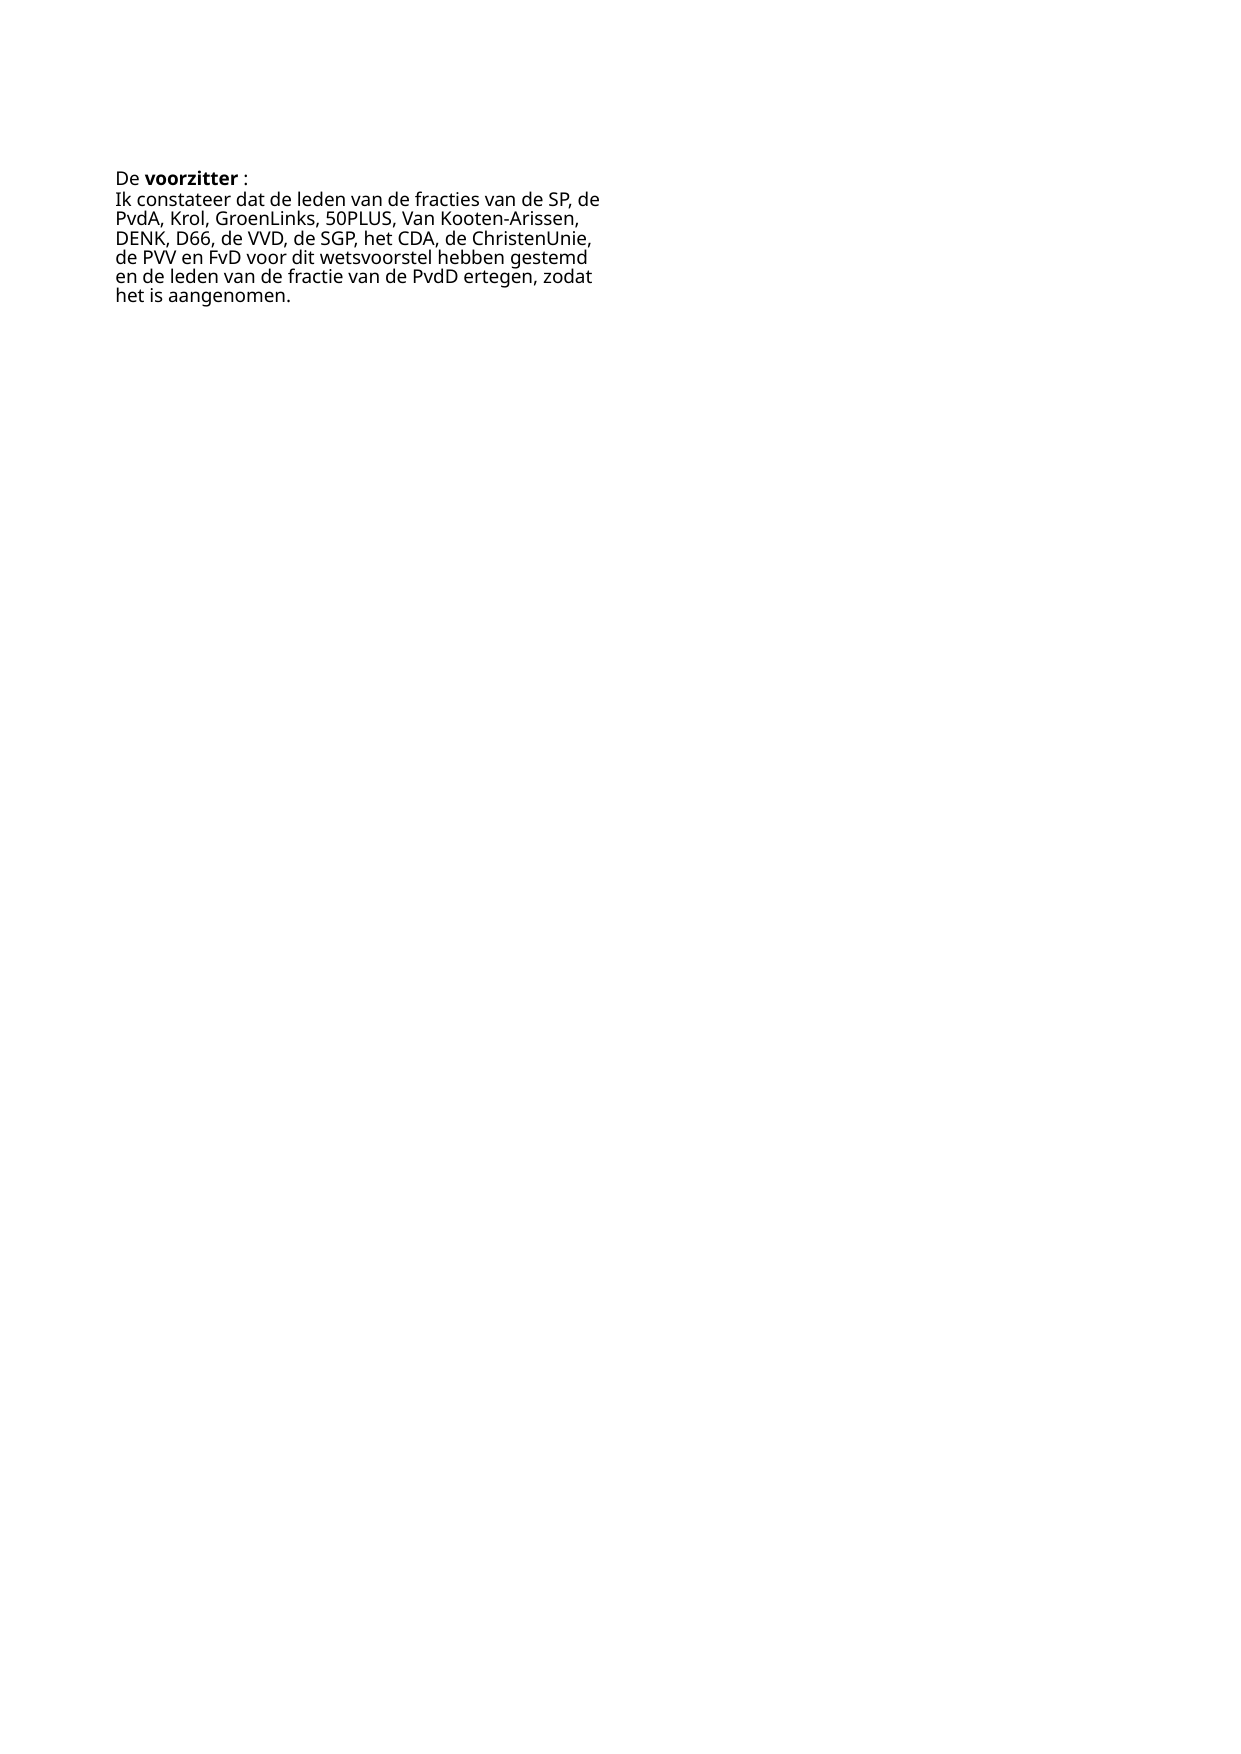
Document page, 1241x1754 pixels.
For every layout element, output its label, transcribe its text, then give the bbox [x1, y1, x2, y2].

text De voorzitter : [115, 165, 605, 191]
text Ik constateer dat de leden van de fracties van de SP, de PvdA, Krol, GroenLinks, 50PLUS, Van Kooten-Arissen, DENK, D66, de VVD, de SGP, het CDA, de ChristenUnie, de PVV en FvD voor dit wetsvoorstel hebben gestemd en de leden van de fractie van de PvdD ertegen, zodat het is aangenomen. [115, 191, 605, 307]
